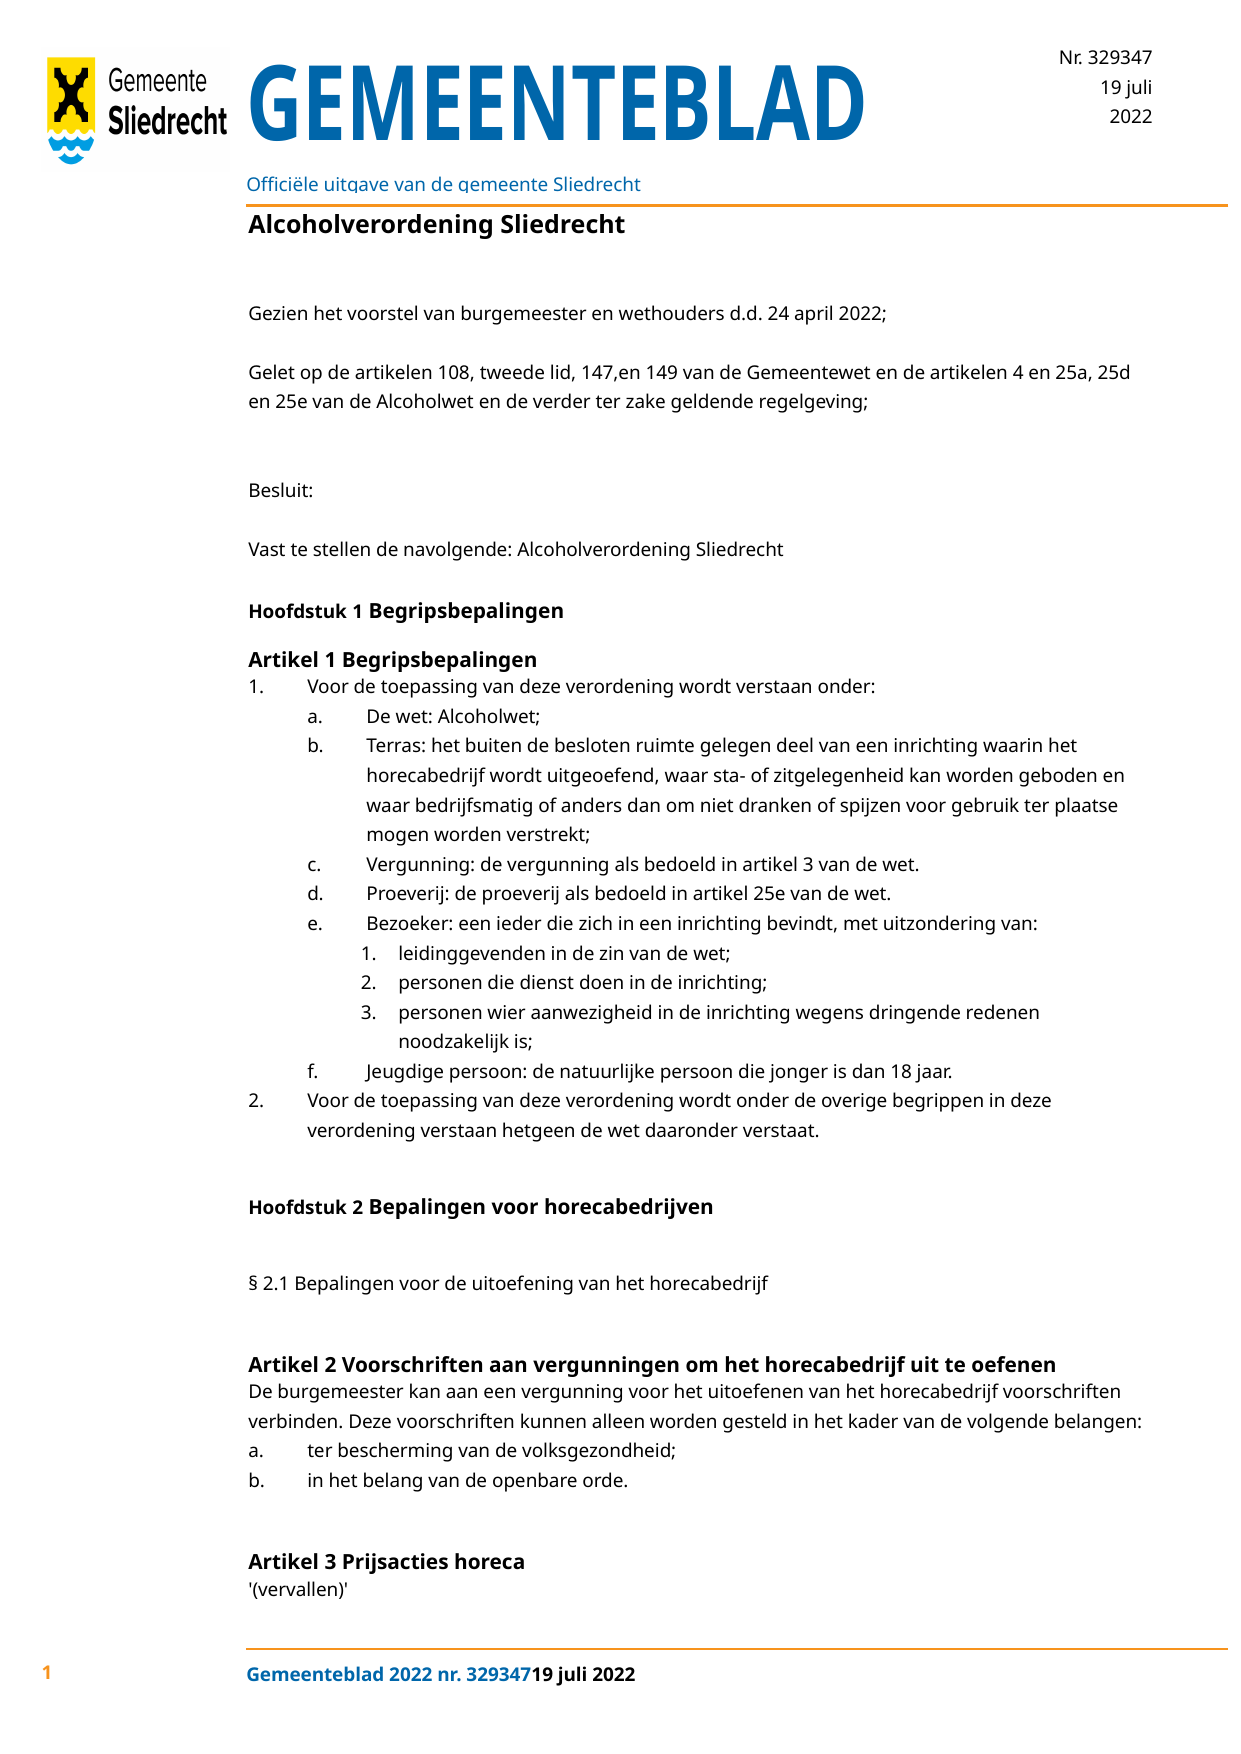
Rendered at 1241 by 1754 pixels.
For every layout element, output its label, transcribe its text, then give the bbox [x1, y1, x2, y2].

text Vast te stellen de navolgende: Alcoholverordening Sliedrecht [248, 537, 1152, 562]
text Artikel 3 Prijsacties horeca [248, 1547, 1152, 1576]
list Voor de toepassing van deze verordening wordt verstaan onder: [248, 673, 1152, 699]
list Vergunning: de vergunning als bedoeld in artikel 3 van de wet. [307, 851, 1152, 877]
text Alcoholverordening Sliedrecht [248, 207, 1152, 241]
list personen die dienst doen in de inrichting; [361, 969, 1152, 995]
text '(vervallen)' [248, 1576, 1152, 1601]
picture [41, 47, 231, 172]
list in het belang van de openbare orde. [248, 1467, 1152, 1493]
list leidinggevenden in de zin van de wet; [361, 940, 1152, 965]
list Proeverij: de proeverij als bedoeld in artikel 25e van de wet. [307, 881, 1152, 906]
list De wet: Alcoholwet; [307, 703, 1152, 729]
text Gelet op de artikelen 108, tweede lid, 147,en 149 van de Gemeentewet en de artikelen 4 en 25a, 25d en 25e van de Alcoholwet en de verder ter zake geldende regelgeving; [248, 359, 1152, 414]
text Hoofdstuk 2 Bepalingen voor horecabedrijven [248, 1192, 1152, 1221]
list Jeugdige persoon: de natuurlijke persoon die jonger is dan 18 jaar. [307, 1058, 1152, 1084]
text § 2.1 Bepalingen voor de uitoefening van het horecabedrijf [248, 1270, 1152, 1296]
text Hoofdstuk 1 Begripsbepalingen [248, 596, 1152, 624]
list Bezoeker: een ieder die zich in een inrichting bevindt, met uitzondering van: [307, 910, 1152, 936]
text Gezien het voorstel van burgemeester en wethouders d.d. 24 april 2022; [248, 300, 1152, 326]
text Artikel 1 Begripsbepalingen [248, 645, 1152, 673]
list Voor de toepassing van deze verordening wordt onder de overige begrippen in deze verordening verstaan hetgeen de wet daaronder verstaat. [248, 1088, 1152, 1143]
text De burgemeester kan aan een vergunning voor het uitoefenen van het horecabedrijf voorschriften verbinden. Deze voorschriften kunnen alleen worden gesteld in het kader van de volgende belangen: [248, 1378, 1152, 1434]
text Artikel 2 Voorschriften aan vergunningen om het horecabedrijf uit te oefenen [248, 1350, 1152, 1378]
text Besluit: [248, 477, 1152, 503]
list Terras: het buiten de besloten ruimte gelegen deel van een inrichting waarin het horecabedrijf wordt uitgeoefend, waar sta- of zitgelegenheid kan worden geboden en waar bedrijfsmatig of anders dan om niet dranken of spijzen voor gebruik ter plaatse mogen worden verstrekt; [307, 733, 1152, 847]
list ter bescherming van de volksgezondheid; [248, 1438, 1152, 1463]
list personen wier aanwezigheid in de inrichting wegens dringende redenen noodzakelijk is; [361, 999, 1152, 1054]
